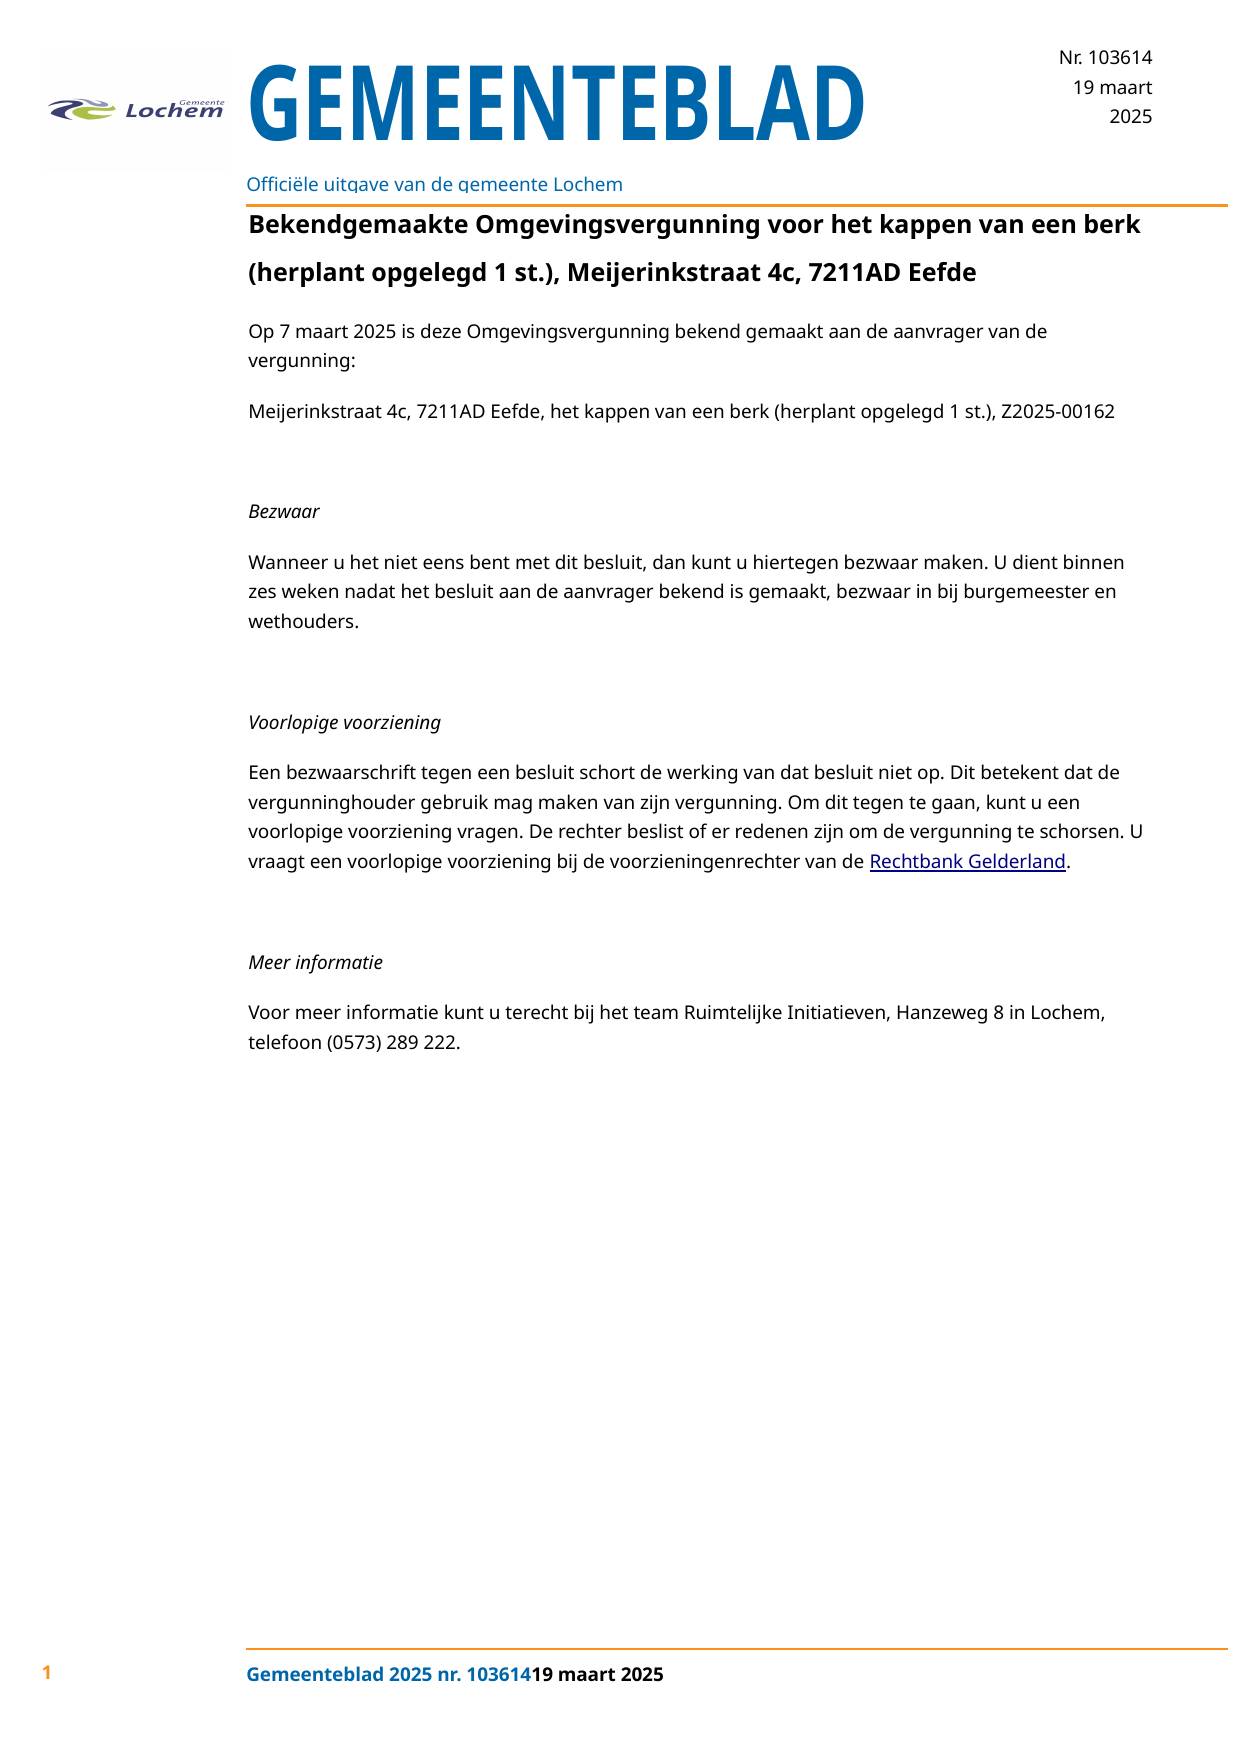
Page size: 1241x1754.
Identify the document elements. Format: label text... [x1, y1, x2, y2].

text Voor meer informatie kunt u terecht bij het team Ruimtelijke Initiatieven, Hanzeweg 8 in Lochem, telefoon (0573) 289 222. [248, 999, 1152, 1055]
text Bezwaar [248, 499, 1152, 524]
picture [41, 47, 231, 172]
text Een bezwaarschrift tegen een besluit schort de werking van dat besluit niet op. Dit betekent dat de vergunninghouder gebruik mag maken van zijn vergunning. Om dit tegen te gaan, kunt u een voorlopige voorziening vragen. De rechter beslist of er redenen zijn om de vergunning te schorsen. U vraagt een voorlopige voorziening bij de voorzieningenrechter van de Rechtbank Gelderland. [248, 759, 1152, 874]
text Voorlopige voorziening [248, 709, 1152, 735]
text Meer informatie [248, 949, 1152, 975]
text Op 7 maart 2025 is deze Omgevingsvergunning bekend gemaakt aan de aanvrager van de vergunning: [248, 318, 1152, 373]
text Meijerinkstraat 4c, 7211AD Eefde, het kappen van een berk (herplant opgelegd 1 st.), Z2025-00162 [248, 398, 1152, 424]
text Wanneer u het niet eens bent met dit besluit, dan kunt u hiertegen bezwaar maken. U dient binnen zes weken nadat het besluit aan de aanvrager bekend is gemaakt, bezwaar in bij burgemeester en wethouders. [248, 549, 1152, 634]
text Bekendgemaakte Omgevingsvergunning voor het kappen van een berk (herplant opgelegd 1 st.), Meijerinkstraat 4c, 7211AD Eefde [248, 207, 1152, 288]
